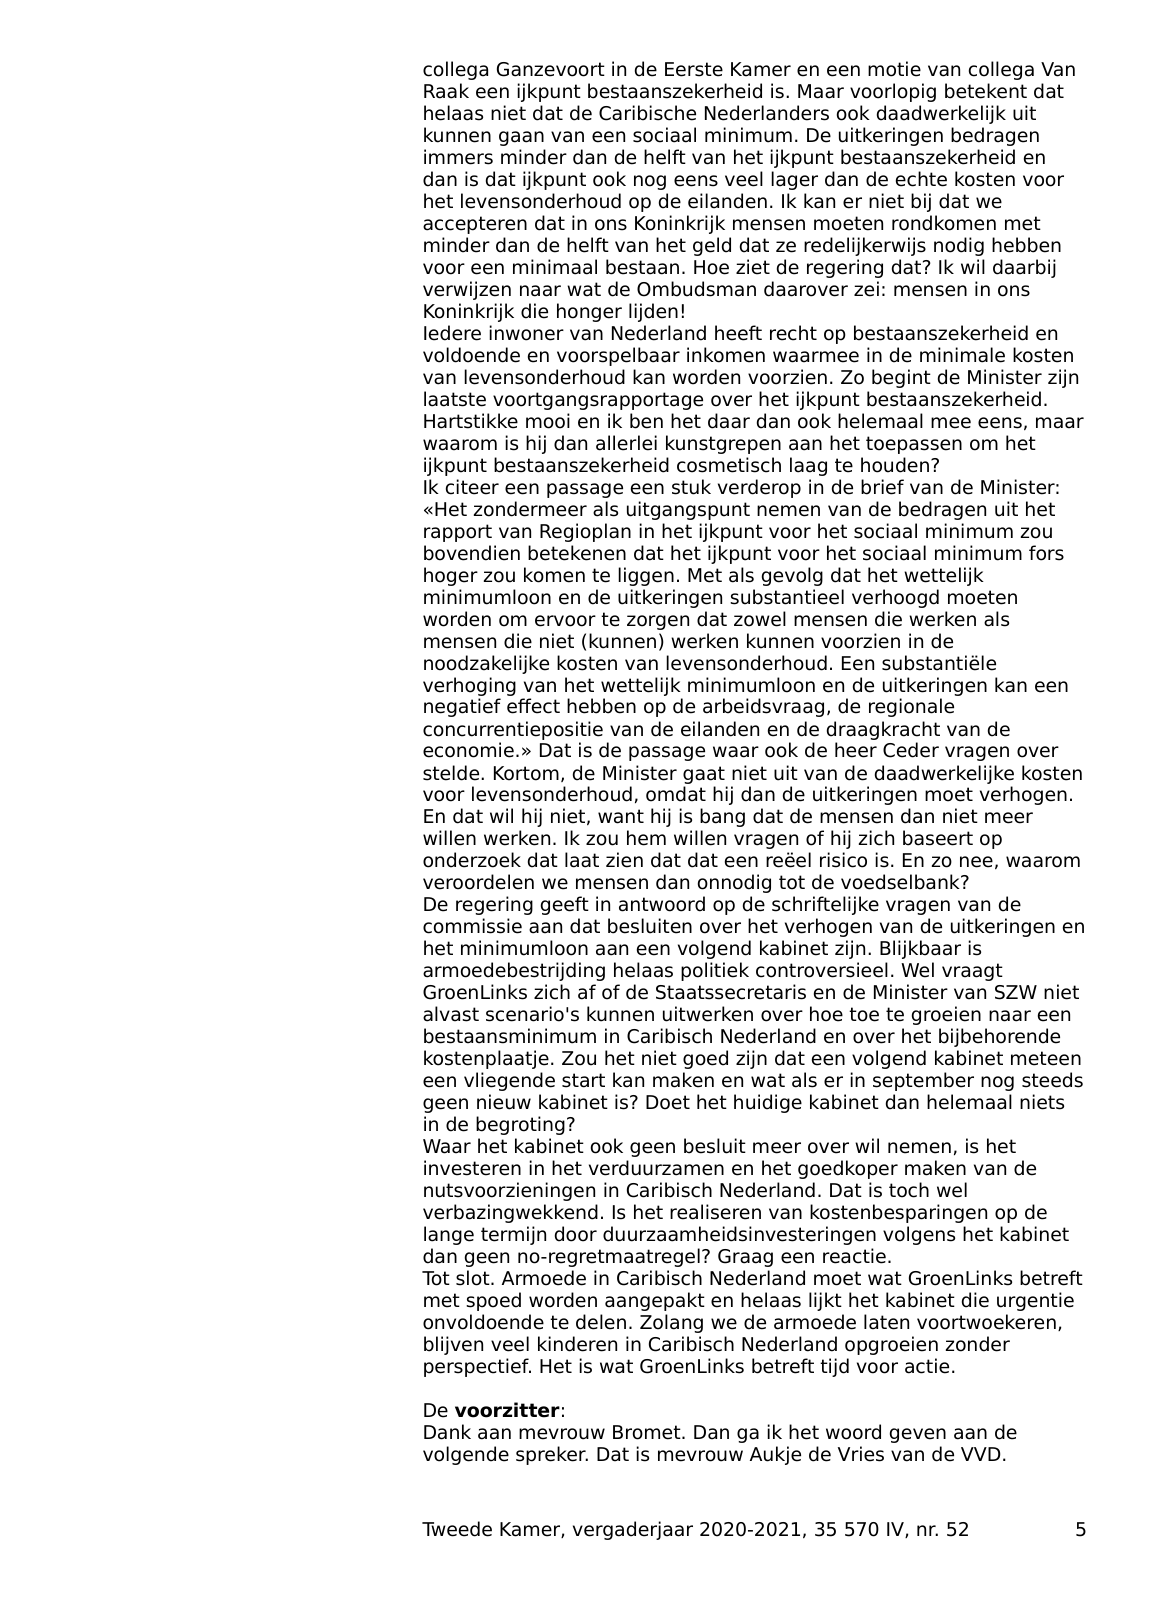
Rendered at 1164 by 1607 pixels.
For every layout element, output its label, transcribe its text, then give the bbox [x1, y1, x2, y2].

text Iedere inwoner van Nederland heeft recht op bestaanszekerheid en voldoende en voorspelbaar inkomen waarmee in de minimale kosten van levensonderhoud kan worden voorzien. Zo begint de Minister zijn laatste voortgangsrapportage over het ijkpunt bestaanszekerheid. Hartstikke mooi en ik ben het daar dan ook helemaal mee eens, maar waarom is hij dan allerlei kunstgrepen aan het toepassen om het ijkpunt bestaanszekerheid cosmetisch laag te houden? [422, 323, 1087, 477]
text De voorzitter: [422, 1400, 1087, 1422]
text Dank aan mevrouw Bromet. Dan ga ik het woord geven aan de volgende spreker. Dat is mevrouw Aukje de Vries van de VVD. [422, 1422, 1087, 1466]
text collega Ganzevoort in de Eerste Kamer en een motie van collega Van Raak een ijkpunt bestaanszekerheid is. Maar voorlopig betekent dat helaas niet dat de Caribische Nederlanders ook daadwerkelijk uit kunnen gaan van een sociaal minimum. De uitkeringen bedragen immers minder dan de helft van het ijkpunt bestaanszekerheid en dan is dat ijkpunt ook nog eens veel lager dan de echte kosten voor het levensonderhoud op de eilanden. Ik kan er niet bij dat we accepteren dat in ons Koninkrijk mensen moeten rondkomen met minder dan de helft van het geld dat ze redelijkerwijs nodig hebben voor een minimaal bestaan. Hoe ziet de regering dat? Ik wil daarbij verwijzen naar wat de Ombudsman daarover zei: mensen in ons Koninkrijk die honger lijden! [422, 59, 1087, 323]
text De regering geeft in antwoord op de schriftelijke vragen van de commissie aan dat besluiten over het verhogen van de uitkeringen en het minimumloon aan een volgend kabinet zijn. Blijkbaar is armoedebestrijding helaas politiek controversieel. Wel vraagt GroenLinks zich af of de Staatssecretaris en de Minister van SZW niet alvast scenario's kunnen uitwerken over hoe toe te groeien naar een bestaansminimum in Caribisch Nederland en over het bijbehorende kostenplaatje. Zou het niet goed zijn dat een volgend kabinet meteen een vliegende start kan maken en wat als er in september nog steeds geen nieuw kabinet is? Doet het huidige kabinet dan helemaal niets in de begroting? [422, 894, 1087, 1136]
text Waar het kabinet ook geen besluit meer over wil nemen, is het investeren in het verduurzamen en het goedkoper maken van de nutsvoorzieningen in Caribisch Nederland. Dat is toch wel verbazingwekkend. Is het realiseren van kostenbesparingen op de lange termijn door duurzaamheidsinvesteringen volgens het kabinet dan geen no-regretmaatregel? Graag een reactie. [422, 1136, 1087, 1268]
text Tot slot. Armoede in Caribisch Nederland moet wat GroenLinks betreft met spoed worden aangepakt en helaas lijkt het kabinet die urgentie onvoldoende te delen. Zolang we de armoede laten voortwoekeren, blijven veel kinderen in Caribisch Nederland opgroeien zonder perspectief. Het is wat GroenLinks betreft tijd voor actie. [422, 1268, 1087, 1378]
text Ik citeer een passage een stuk verderop in de brief van de Minister: «Het zondermeer als uitgangspunt nemen van de bedragen uit het rapport van Regioplan in het ijkpunt voor het sociaal minimum zou bovendien betekenen dat het ijkpunt voor het sociaal minimum fors hoger zou komen te liggen. Met als gevolg dat het wettelijk minimumloon en de uitkeringen substantieel verhoogd moeten worden om ervoor te zorgen dat zowel mensen die werken als mensen die niet (kunnen) werken kunnen voorzien in de noodzakelijke kosten van levensonderhoud. Een substantiële verhoging van het wettelijk minimumloon en de uitkeringen kan een negatief effect hebben op de arbeidsvraag, de regionale concurrentiepositie van de eilanden en de draagkracht van de economie.» Dat is de passage waar ook de heer Ceder vragen over stelde. Kortom, de Minister gaat niet uit van de daadwerkelijke kosten voor levensonderhoud, omdat hij dan de uitkeringen moet verhogen. En dat wil hij niet, want hij is bang dat de mensen dan niet meer willen werken. Ik zou hem willen vragen of hij zich baseert op onderzoek dat laat zien dat dat een reëel risico is. En zo nee, waarom veroordelen we mensen dan onnodig tot de voedselbank? [422, 477, 1087, 894]
